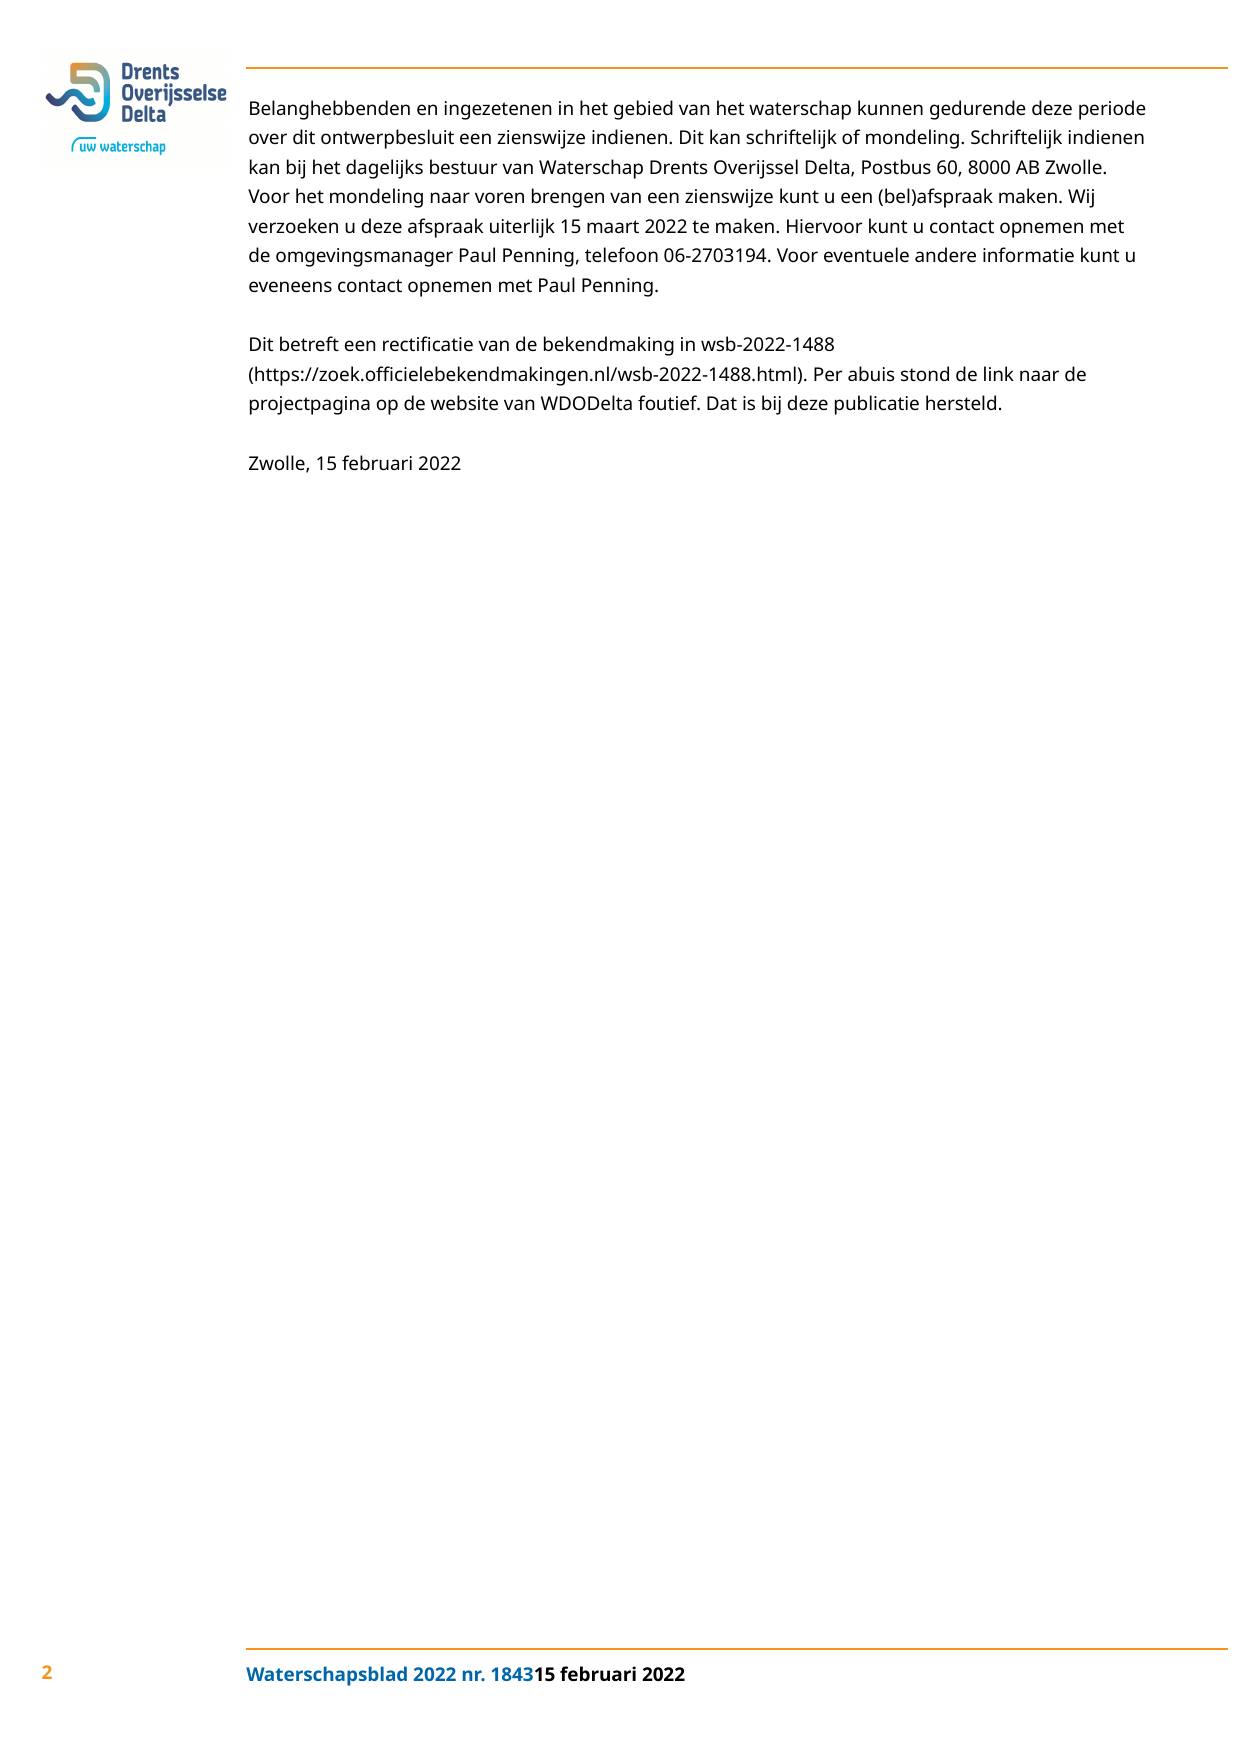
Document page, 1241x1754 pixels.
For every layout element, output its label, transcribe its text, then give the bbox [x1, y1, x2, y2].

picture [41, 47, 231, 172]
text Belanghebbenden en ingezetenen in het gebied van het waterschap kunnen gedurende deze periode over dit ontwerpbesluit een zienswijze indienen. Dit kan schriftelijk of mondeling. Schriftelijk indienen kan bij het dagelijks bestuur van Waterschap Drents Overijssel Delta, Postbus 60, 8000 AB Zwolle. Voor het mondeling naar voren brengen van een zienswijze kunt u een (bel)afspraak maken. Wij verzoeken u deze afspraak uiterlijk 15 maart 2022 te maken. Hiervoor kunt u contact opnemen met de omgevingsmanager Paul Penning, telefoon 06-2703194. Voor eventuele andere informatie kunt u eveneens contact opnemen met Paul Penning. [248, 95, 1152, 298]
text Dit betreft een rectificatie van de bekendmaking in wsb-2022-1488 (https://zoek.officielebekendmakingen.nl/wsb-2022-1488.html). Per abuis stond de link naar de projectpagina op de website van WDODelta foutief. Dat is bij deze publicatie hersteld. [248, 331, 1152, 416]
text Zwolle, 15 februari 2022 [248, 450, 1152, 476]
